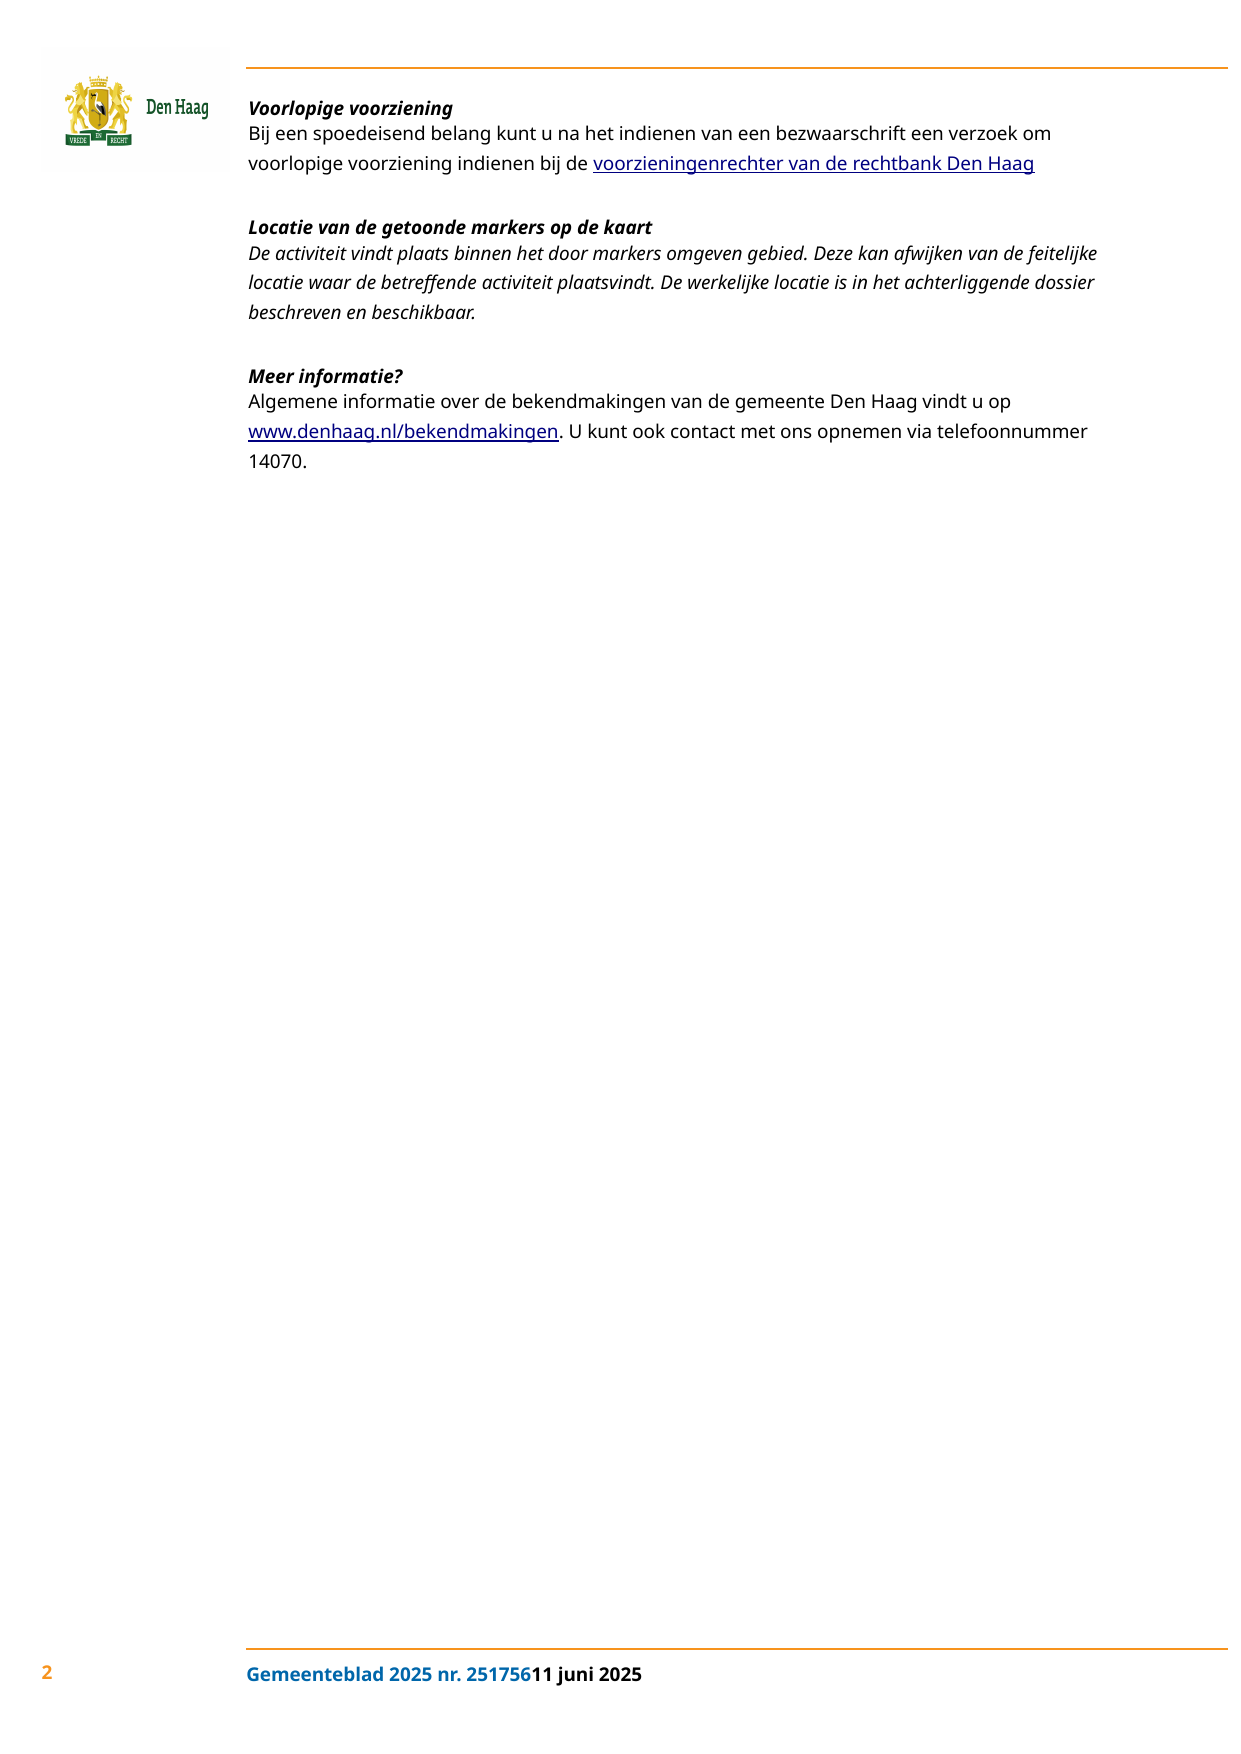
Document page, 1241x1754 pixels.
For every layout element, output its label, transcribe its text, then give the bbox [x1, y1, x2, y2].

text Meer informatie? [248, 363, 1152, 389]
picture [41, 47, 231, 172]
text Voorlopige voorziening [248, 95, 1152, 121]
text De activiteit vindt plaats binnen het door markers omgeven gebied. Deze kan afwijken van de feitelijke locatie waar de betreffende activiteit plaatsvindt. De werkelijke locatie is in het achterliggende dossier beschreven en beschikbaar. [248, 240, 1152, 325]
text Locatie van de getoonde markers op de kaart [248, 214, 1152, 240]
text Algemene informatie over de bekendmakingen van de gemeente Den Haag vindt u op www.denhaag.nl/bekendmakingen. U kunt ook contact met ons opnemen via telefoonnummer 14070. [248, 389, 1152, 473]
text Bij een spoedeisend belang kunt u na het indienen van een bezwaarschrift een verzoek om voorlopige voorziening indienen bij de voorzieningenrechter van de rechtbank Den Haag [248, 121, 1152, 176]
